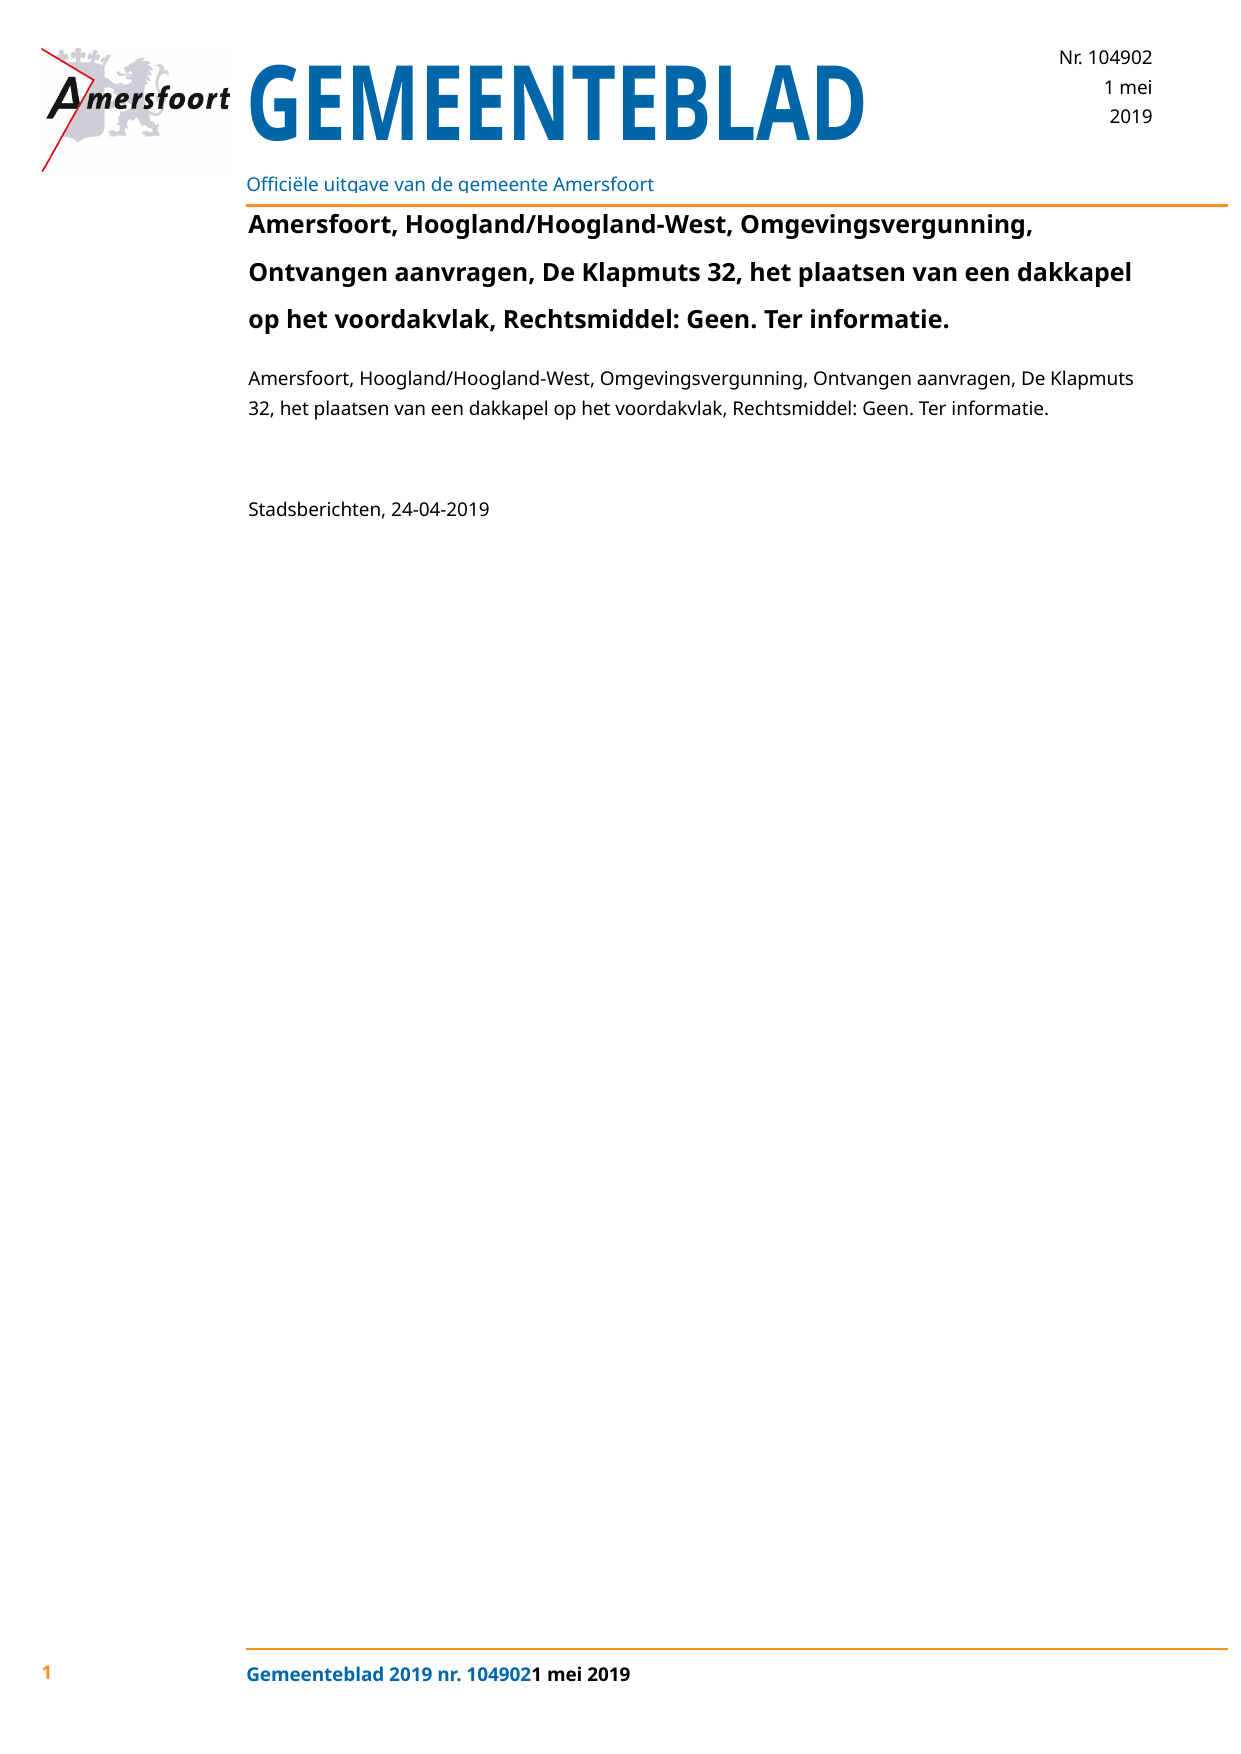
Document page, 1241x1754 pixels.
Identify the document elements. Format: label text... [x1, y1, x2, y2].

text Amersfoort, Hoogland/Hoogland-West, Omgevingsvergunning, Ontvangen aanvragen, De Klapmuts 32, het plaatsen van een dakkapel op het voordakvlak, Rechtsmiddel: Geen. Ter informatie. [248, 207, 1152, 336]
picture [41, 47, 231, 172]
text Stadsberichten, 24-04-2019 [248, 496, 1152, 522]
text Amersfoort, Hoogland/Hoogland-West, Omgevingsvergunning, Ontvangen aanvragen, De Klapmuts 32, het plaatsen van een dakkapel op het voordakvlak, Rechtsmiddel: Geen. Ter informatie. [248, 366, 1152, 421]
